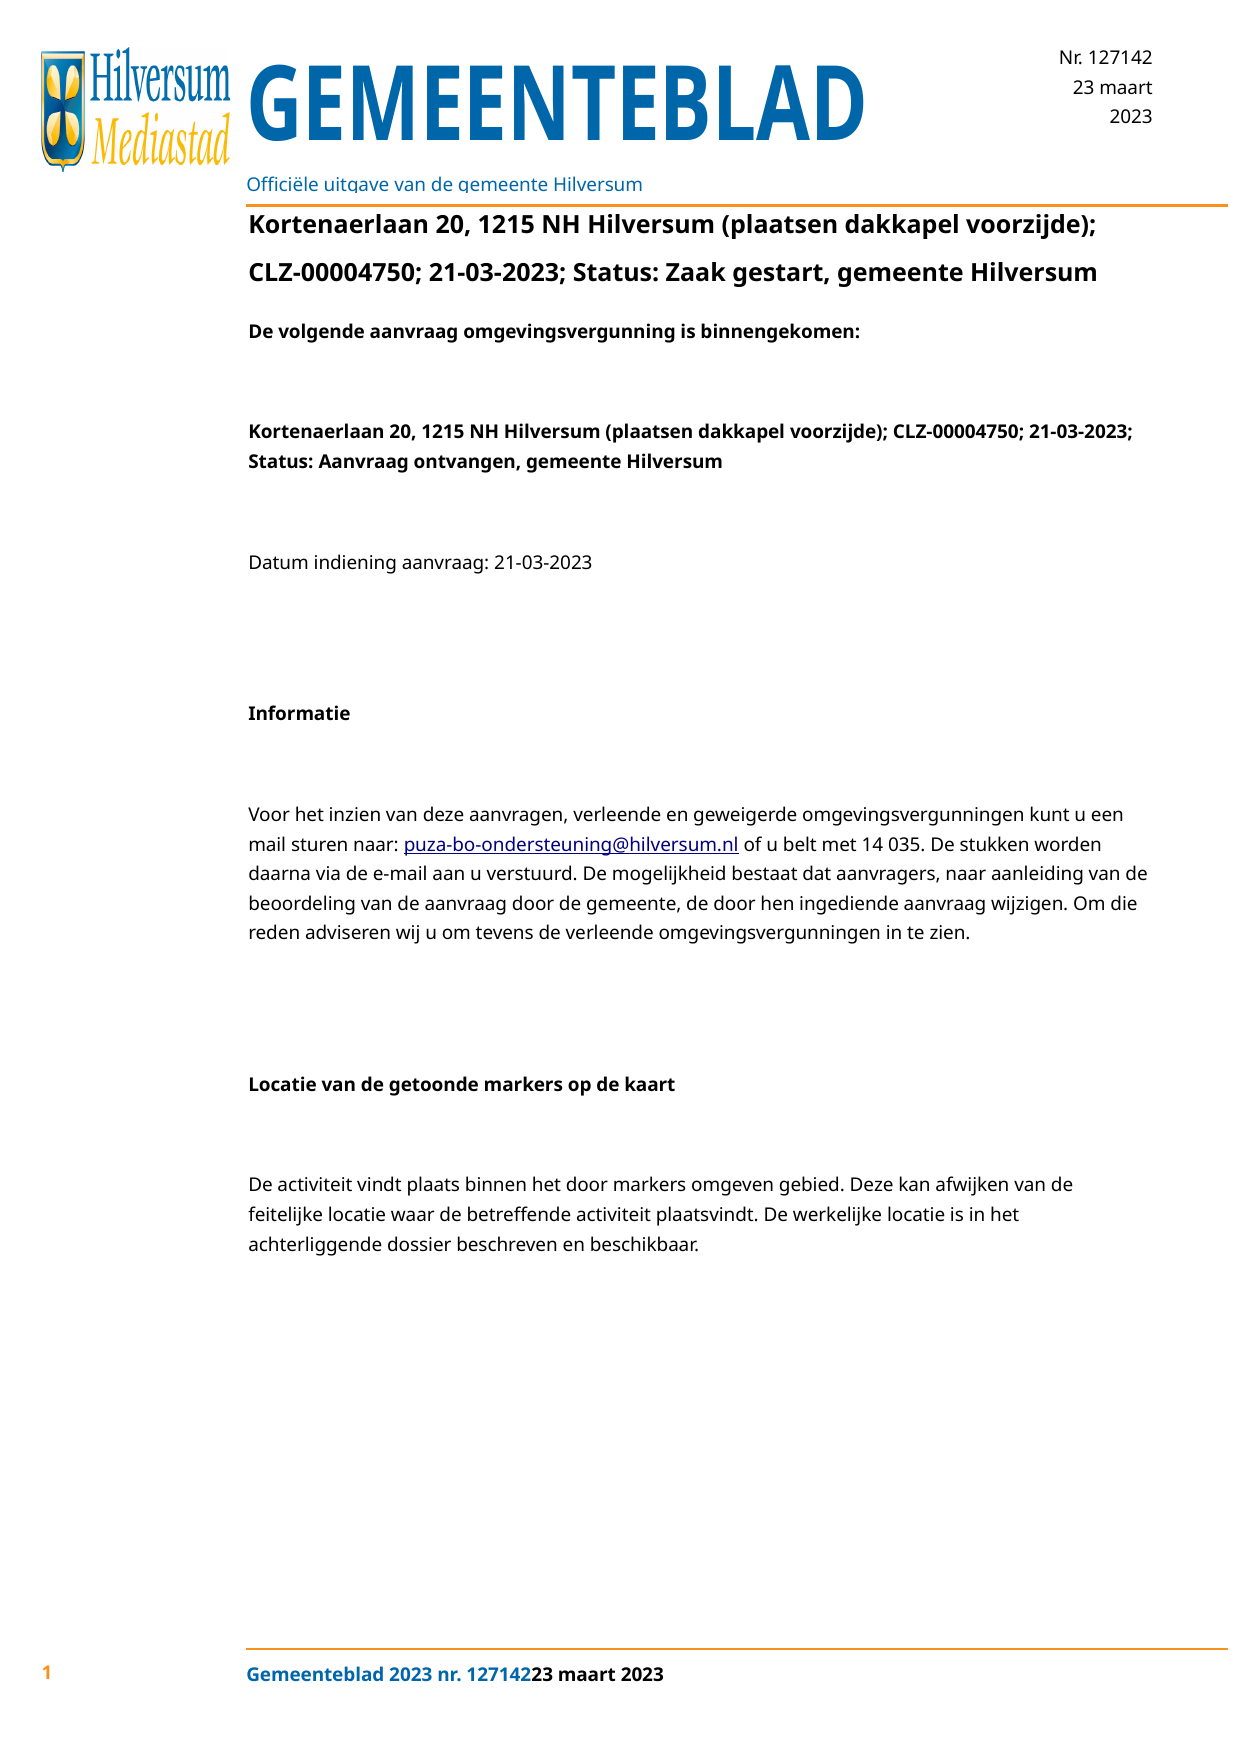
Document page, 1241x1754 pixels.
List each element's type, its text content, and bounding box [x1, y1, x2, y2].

text Kortenaerlaan 20, 1215 NH Hilversum (plaatsen dakkapel voorzijde); CLZ-00004750; 21-03-2023; Status: Aanvraag ontvangen, gemeente Hilversum [248, 419, 1152, 474]
text Locatie van de getoonde markers op de kaart [248, 1071, 1152, 1097]
picture [41, 47, 231, 172]
text Informatie [248, 700, 1152, 726]
text De activiteit vindt plaats binnen het door markers omgeven gebied. Deze kan afwijken van de feitelijke locatie waar de betreffende activiteit plaatsvindt. De werkelijke locatie is in het achterliggende dossier beschreven en beschikbaar. [248, 1172, 1152, 1257]
text Kortenaerlaan 20, 1215 NH Hilversum (plaatsen dakkapel voorzijde); CLZ-00004750; 21-03-2023; Status: Zaak gestart, gemeente Hilversum [248, 207, 1152, 288]
text Datum indiening aanvraag: 21-03-2023 [248, 549, 1152, 575]
text Voor het inzien van deze aanvragen, verleende en geweigerde omgevingsvergunningen kunt u een mail sturen naar: puza-bo-ondersteuning@hilversum.nl of u belt met 14 035. De stukken worden daarna via de e-mail aan u verstuurd. De mogelijkheid bestaat dat aanvragers, naar aanleiding van de beoordeling van de aanvraag door de gemeente, de door hen ingediende aanvraag wijzigen. Om die reden adviseren wij u om tevens de verleende omgevingsvergunningen in te zien. [248, 801, 1152, 945]
text De volgende aanvraag omgevingsvergunning is binnengekomen: [248, 318, 1152, 344]
